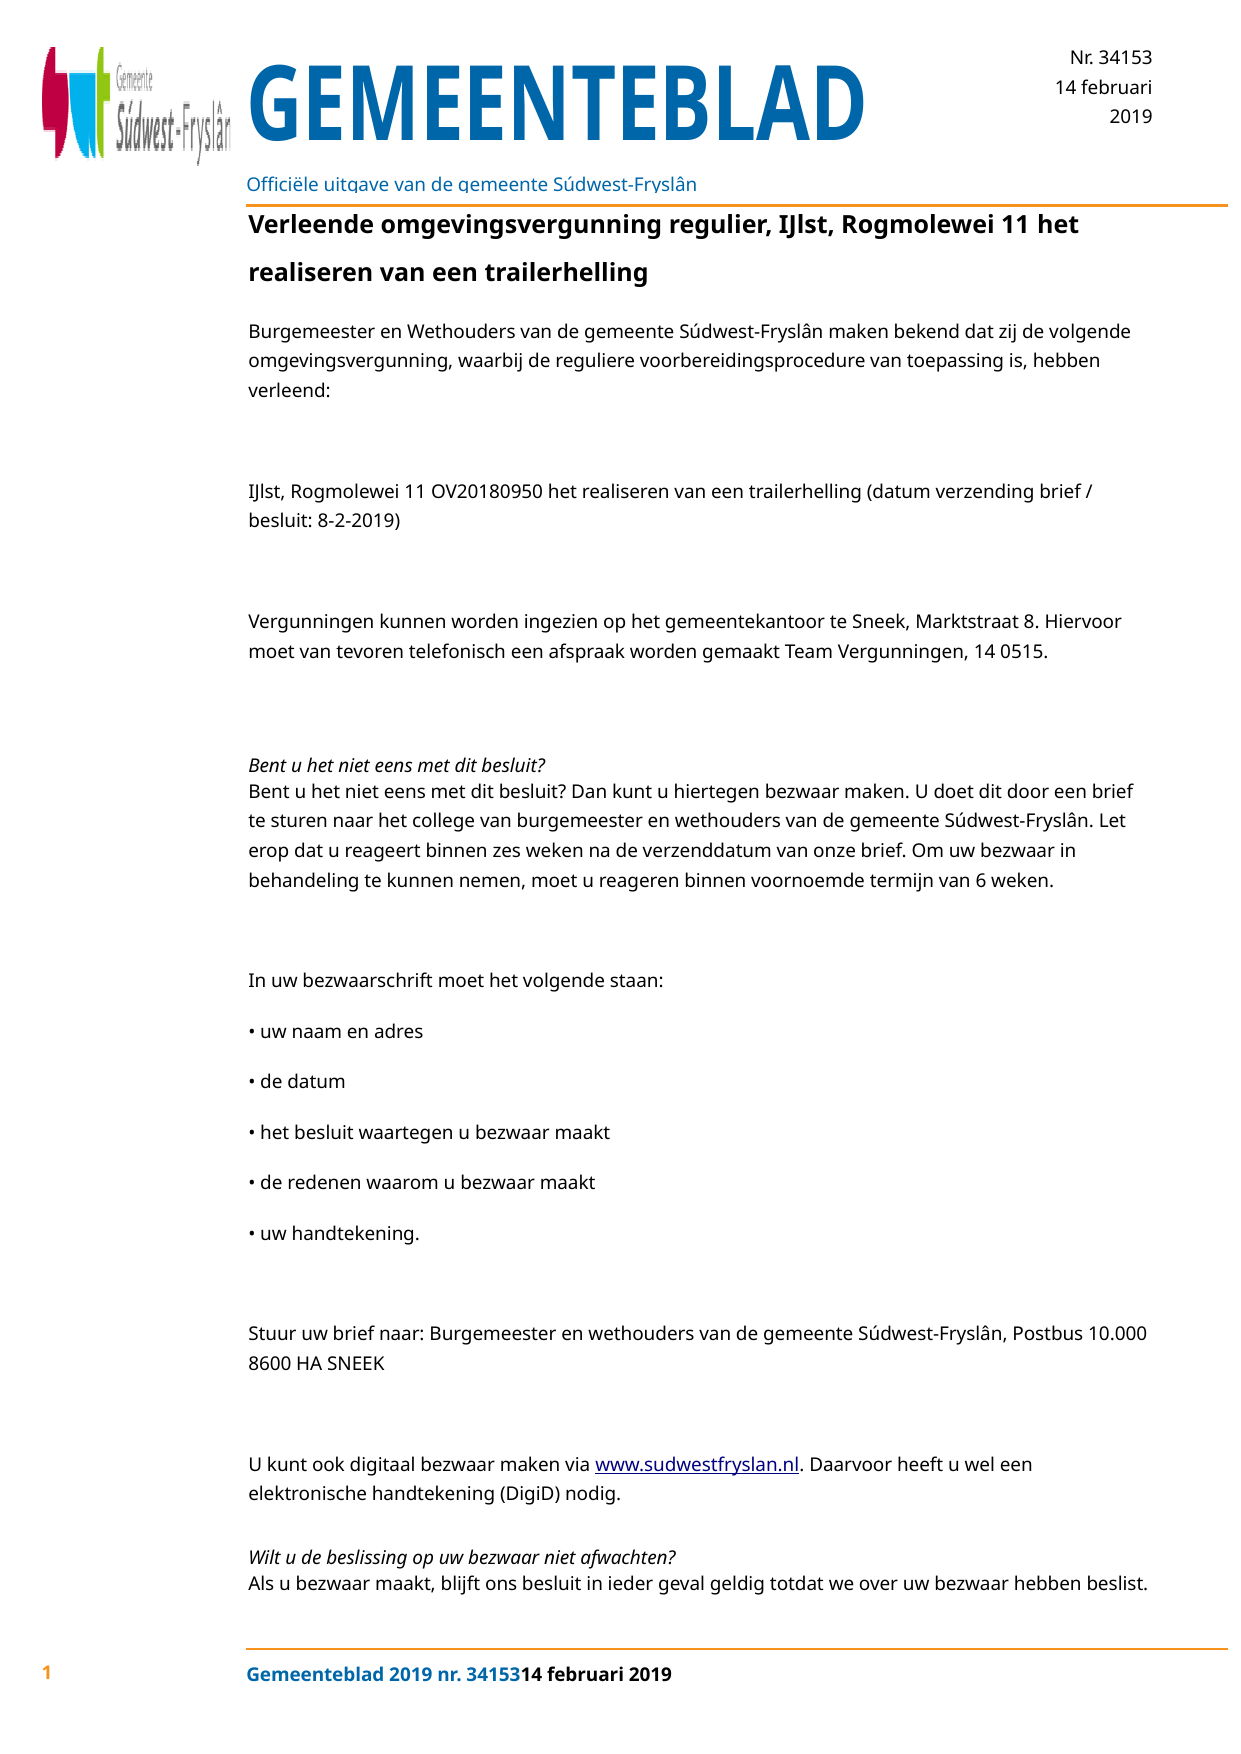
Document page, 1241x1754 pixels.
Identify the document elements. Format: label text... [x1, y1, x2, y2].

text Bent u het niet eens met dit besluit? Dan kunt u hiertegen bezwaar maken. U doet dit door een brief te sturen naar het college van burgemeester en wethouders van de gemeente Súdwest-Fryslân. Let erop dat u reageert binnen zes weken na de verzenddatum van onze brief. Om uw bezwaar in behandeling te kunnen nemen, moet u reageren binnen voornoemde termijn van 6 weken. [248, 778, 1152, 892]
text Bent u het niet eens met dit besluit? [248, 752, 1152, 778]
text Vergunningen kunnen worden ingezien op het gemeentekantoor te Sneek, Marktstraat 8. Hiervoor moet van tevoren telefonisch een afspraak worden gemaakt Team Vergunningen, 14 0515. [248, 608, 1152, 664]
text Als u bezwaar maakt, blijft ons besluit in ieder geval geldig totdat we over uw bezwaar hebben beslist. [248, 1570, 1152, 1596]
text Stuur uw brief naar: Burgemeester en wethouders van de gemeente Súdwest-Fryslân, Postbus 10.000 8600 HA SNEEK [248, 1321, 1152, 1376]
text Wilt u de beslissing op uw bezwaar niet afwachten? [248, 1544, 1152, 1570]
text • de redenen waarom u bezwaar maakt [248, 1169, 1152, 1195]
text Burgemeester en Wethouders van de gemeente Súdwest-Fryslân maken bekend dat zij de volgende omgevingsvergunning, waarbij de reguliere voorbereidingsprocedure van toepassing is, hebben verleend: [248, 318, 1152, 403]
text • het besluit waartegen u bezwaar maakt [248, 1119, 1152, 1144]
text • de datum [248, 1068, 1152, 1094]
text IJlst, Rogmolewei 11 OV20180950 het realiseren van een trailerhelling (datum verzending brief / besluit: 8-2-2019) [248, 478, 1152, 533]
text • uw handtekening. [248, 1220, 1152, 1245]
text • uw naam en adres [248, 1018, 1152, 1044]
picture [41, 47, 231, 172]
text In uw bezwaarschrift moet het volgende staan: [248, 968, 1152, 993]
text Verleende omgevingsvergunning regulier, IJlst, Rogmolewei 11 het realiseren van een trailerhelling [248, 207, 1152, 288]
text U kunt ook digitaal bezwaar maken via www.sudwestfryslan.nl. Daarvoor heeft u wel een elektronische handtekening (DigiD) nodig. [248, 1451, 1152, 1506]
